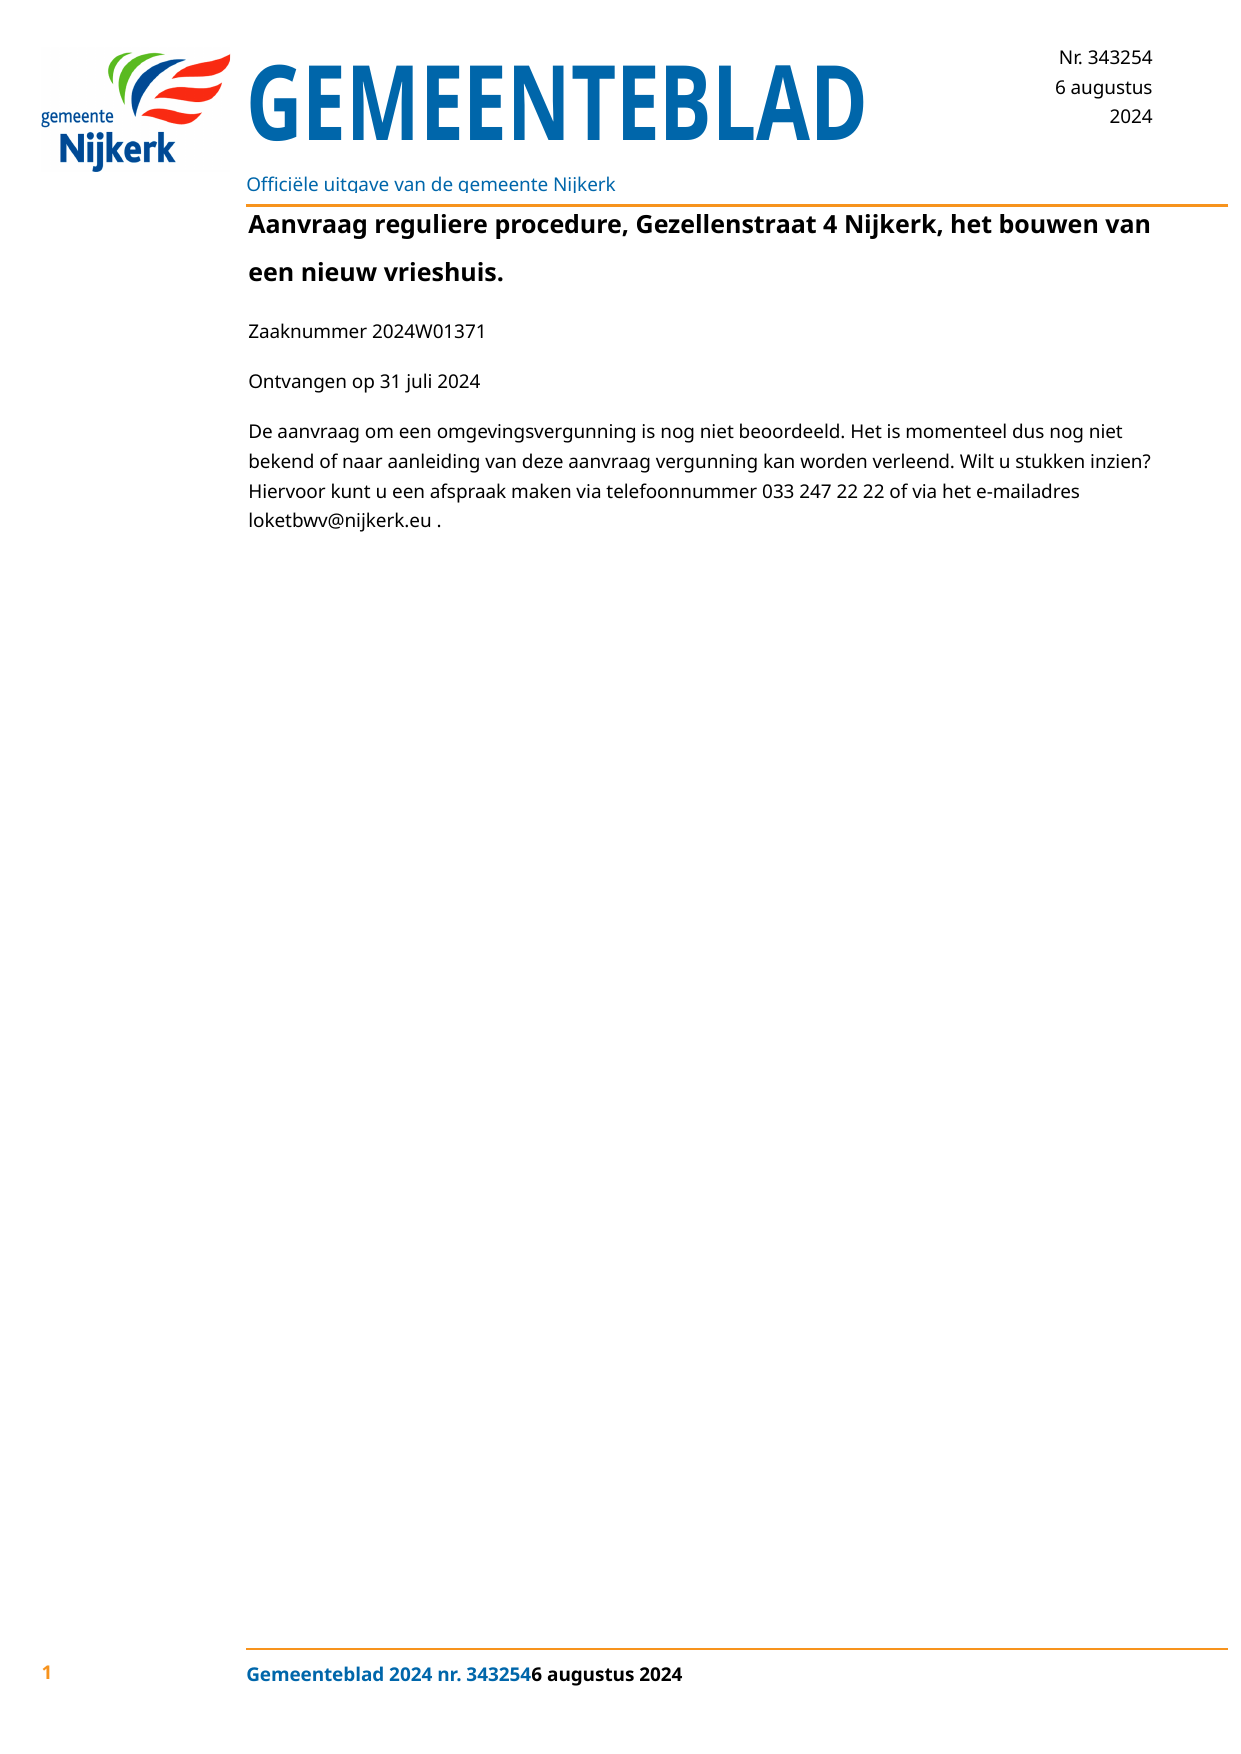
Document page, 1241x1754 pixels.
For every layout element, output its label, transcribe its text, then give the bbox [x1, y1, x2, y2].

picture [41, 47, 231, 172]
text Aanvraag reguliere procedure, Gezellenstraat 4 Nijkerk, het bouwen van een nieuw vrieshuis. [248, 207, 1152, 288]
text Ontvangen op 31 juli 2024 [248, 368, 1152, 394]
text Zaaknummer 2024W01371 [248, 318, 1152, 344]
text De aanvraag om een omgevingsvergunning is nog niet beoordeeld. Het is momenteel dus nog niet bekend of naar aanleiding van deze aanvraag vergunning kan worden verleend. Wilt u stukken inzien? Hiervoor kunt u een afspraak maken via telefoonnummer 033 247 22 22 of via het e-mailadres loketbwv@nijkerk.eu . [248, 419, 1152, 533]
